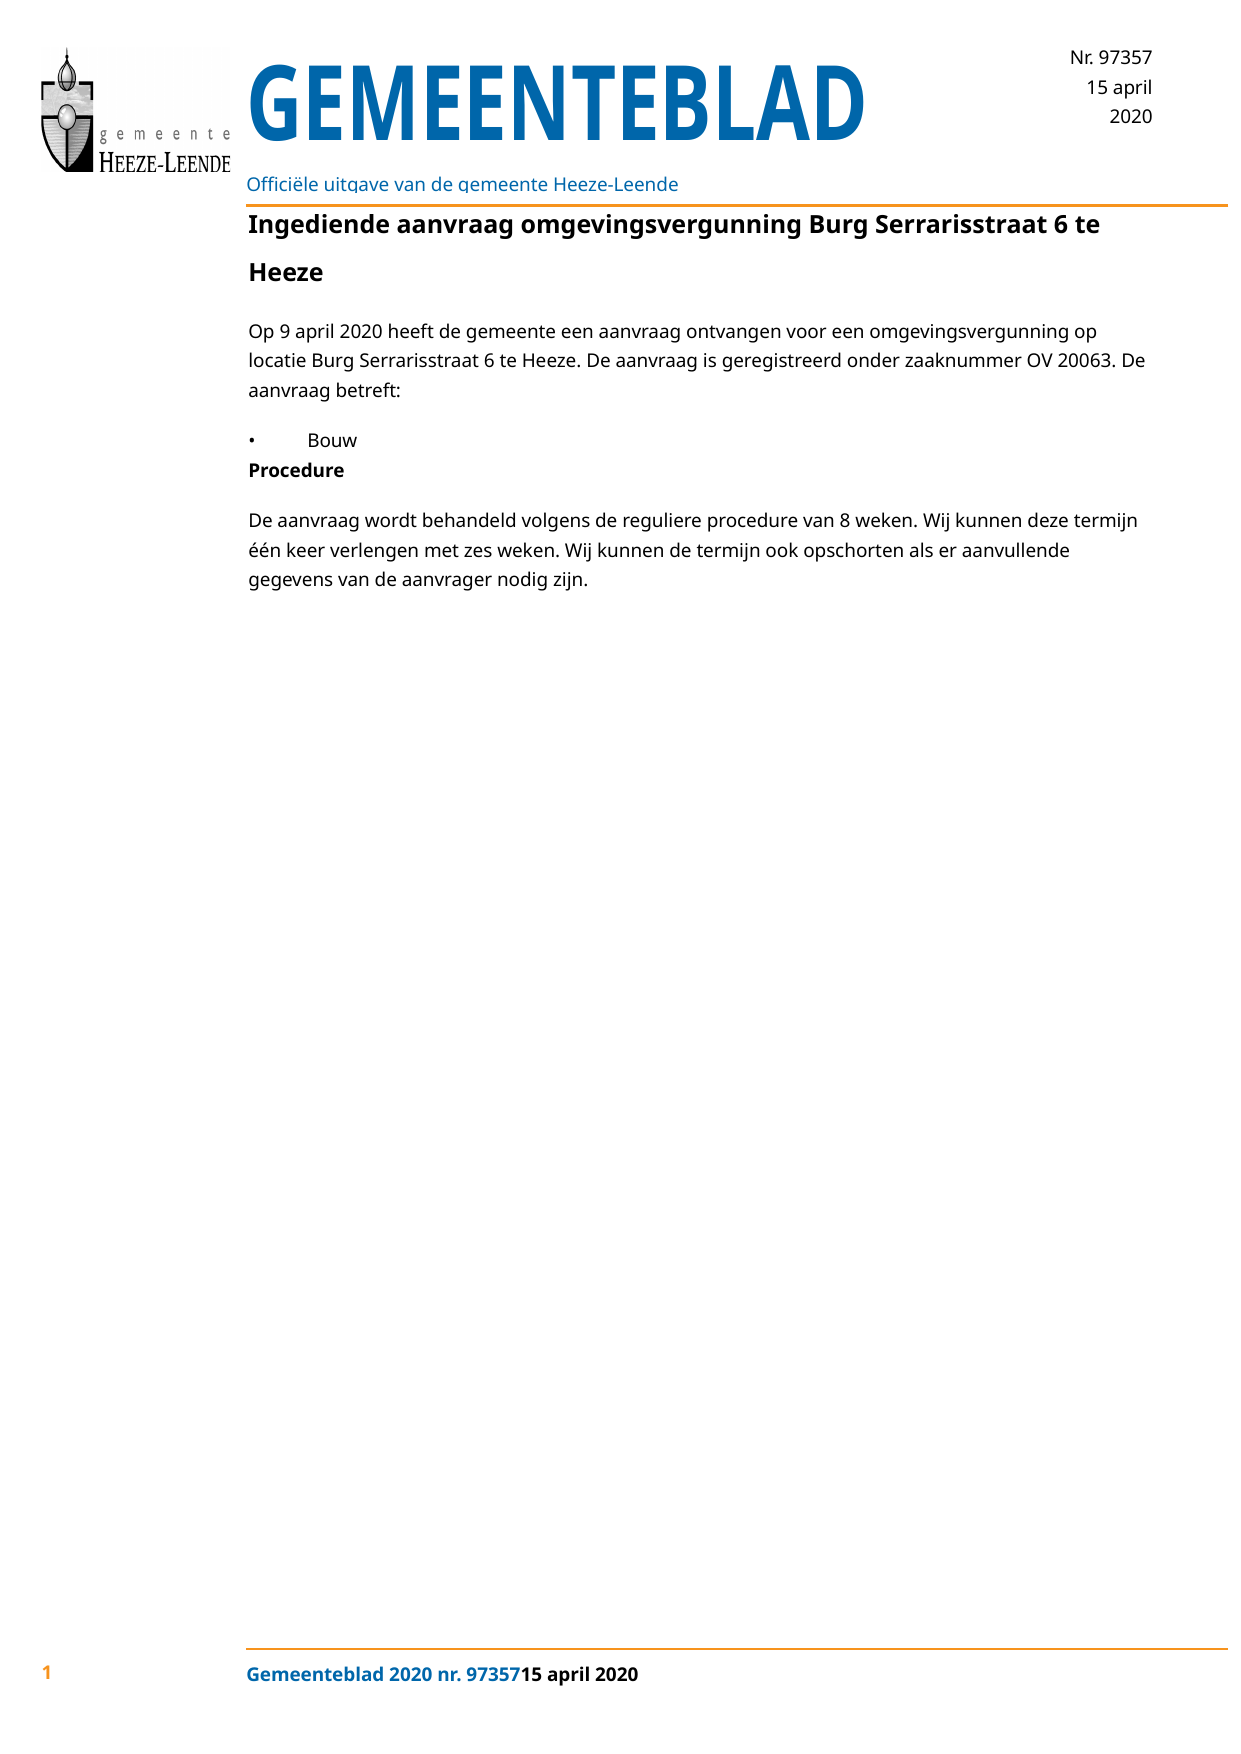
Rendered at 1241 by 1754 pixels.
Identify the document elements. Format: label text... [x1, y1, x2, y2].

text De aanvraag wordt behandeld volgens de reguliere procedure van 8 weken. Wij kunnen deze termijn één keer verlengen met zes weken. Wij kunnen de termijn ook opschorten als er aanvullende gegevens van de aanvrager nodig zijn. [248, 507, 1152, 592]
text Procedure [248, 457, 1152, 483]
text Ingediende aanvraag omgevingsvergunning Burg Serrarisstraat 6 te Heeze [248, 207, 1152, 288]
text Op 9 april 2020 heeft de gemeente een aanvraag ontvangen voor een omgevingsvergunning op locatie Burg Serrarisstraat 6 te Heeze. De aanvraag is geregistreerd onder zaaknummer OV 20063. De aanvraag betreft: [248, 318, 1152, 403]
picture [41, 47, 231, 172]
list Bouw [248, 427, 1152, 453]
